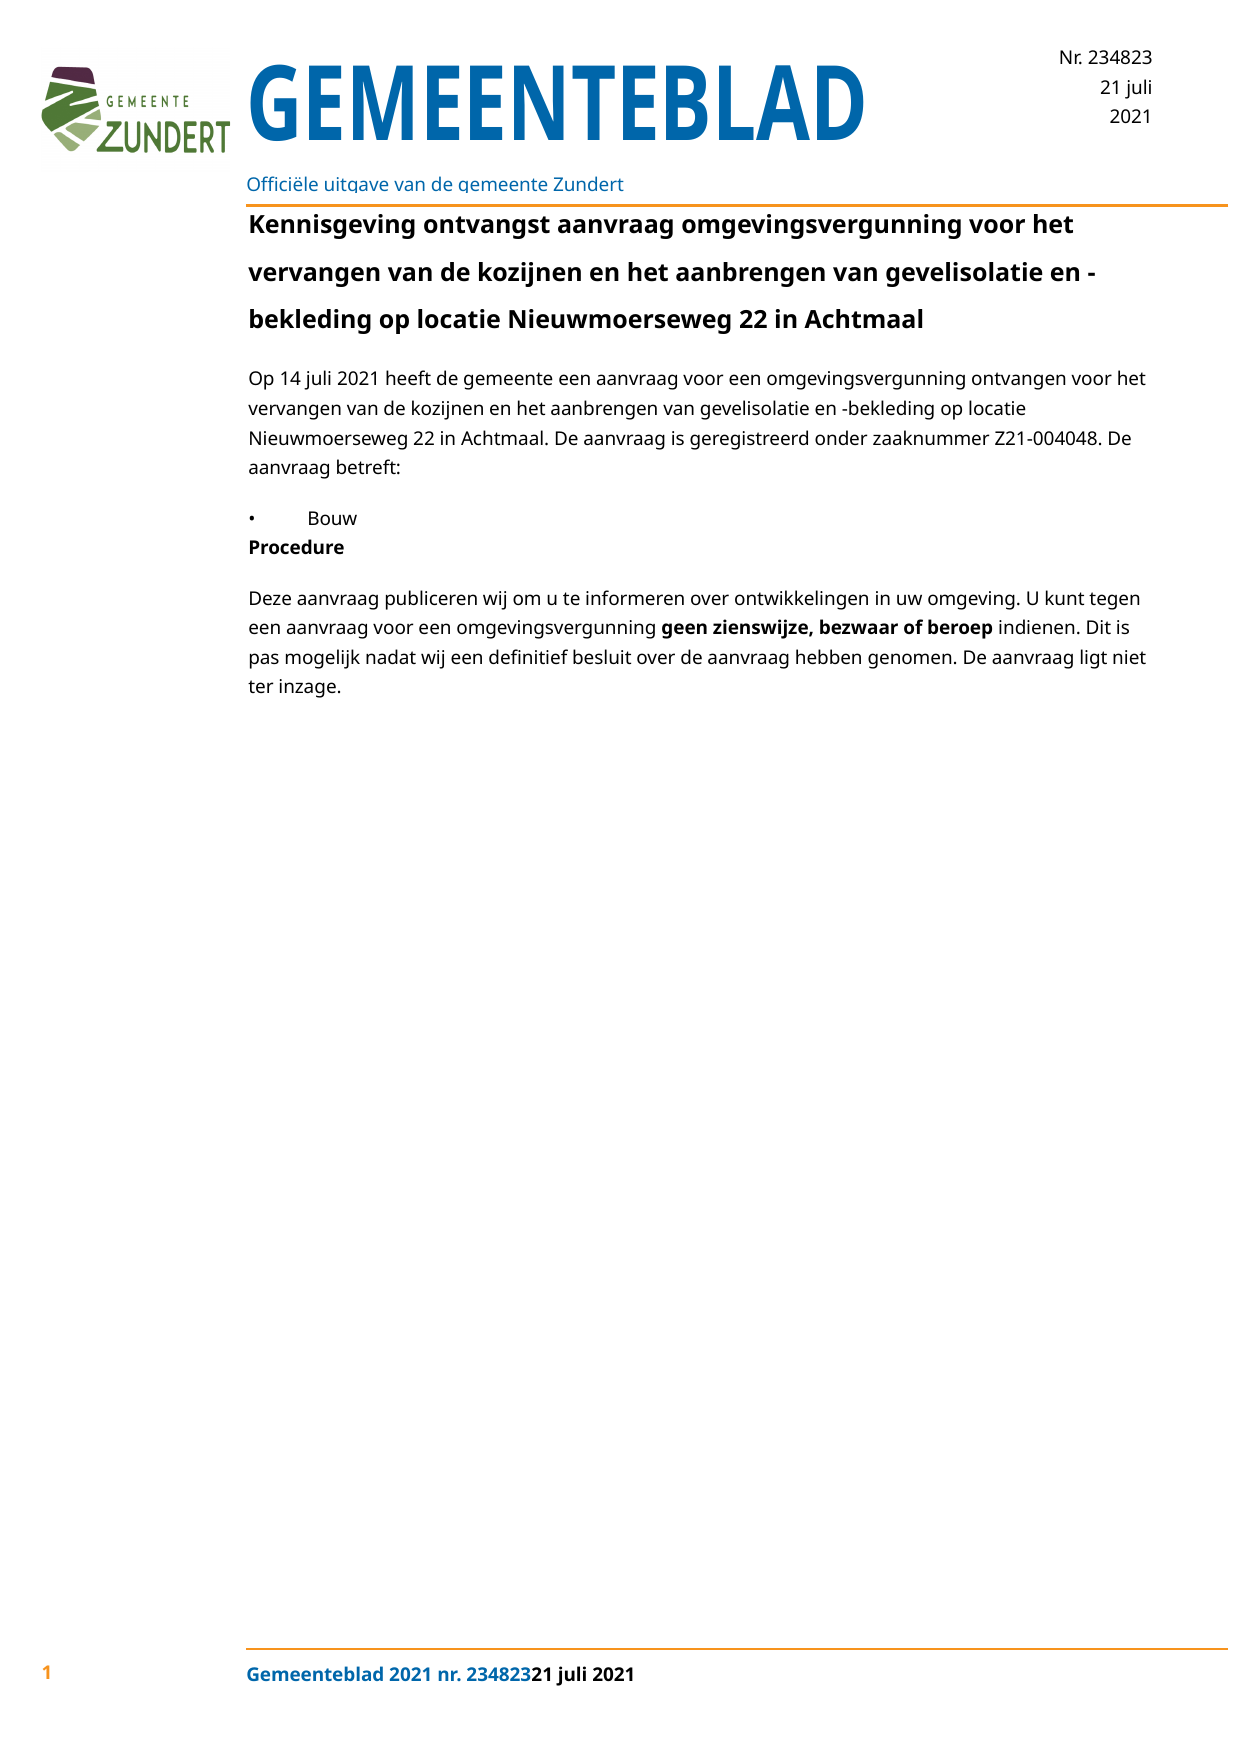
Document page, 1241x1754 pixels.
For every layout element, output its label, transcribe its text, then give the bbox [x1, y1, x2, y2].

text Procedure [248, 534, 1152, 560]
list Bouw [248, 505, 1152, 530]
text Op 14 juli 2021 heeft de gemeente een aanvraag voor een omgevingsvergunning ontvangen voor het vervangen van de kozijnen en het aanbrengen van gevelisolatie en -bekleding op locatie Nieuwmoerseweg 22 in Achtmaal. De aanvraag is geregistreerd onder zaaknummer Z21-004048. De aanvraag betreft: [248, 366, 1152, 480]
text Kennisgeving ontvangst aanvraag omgevingsvergunning voor het vervangen van de kozijnen en het aanbrengen van gevelisolatie en -bekleding op locatie Nieuwmoerseweg 22 in Achtmaal [248, 207, 1152, 336]
picture [41, 47, 231, 172]
text Deze aanvraag publiceren wij om u te informeren over ontwikkelingen in uw omgeving. U kunt tegen een aanvraag voor een omgevingsvergunning geen zienswijze, bezwaar of beroep indienen. Dit is pas mogelijk nadat wij een definitief besluit over de aanvraag hebben genomen. De aanvraag ligt niet ter inzage. [248, 585, 1152, 699]
